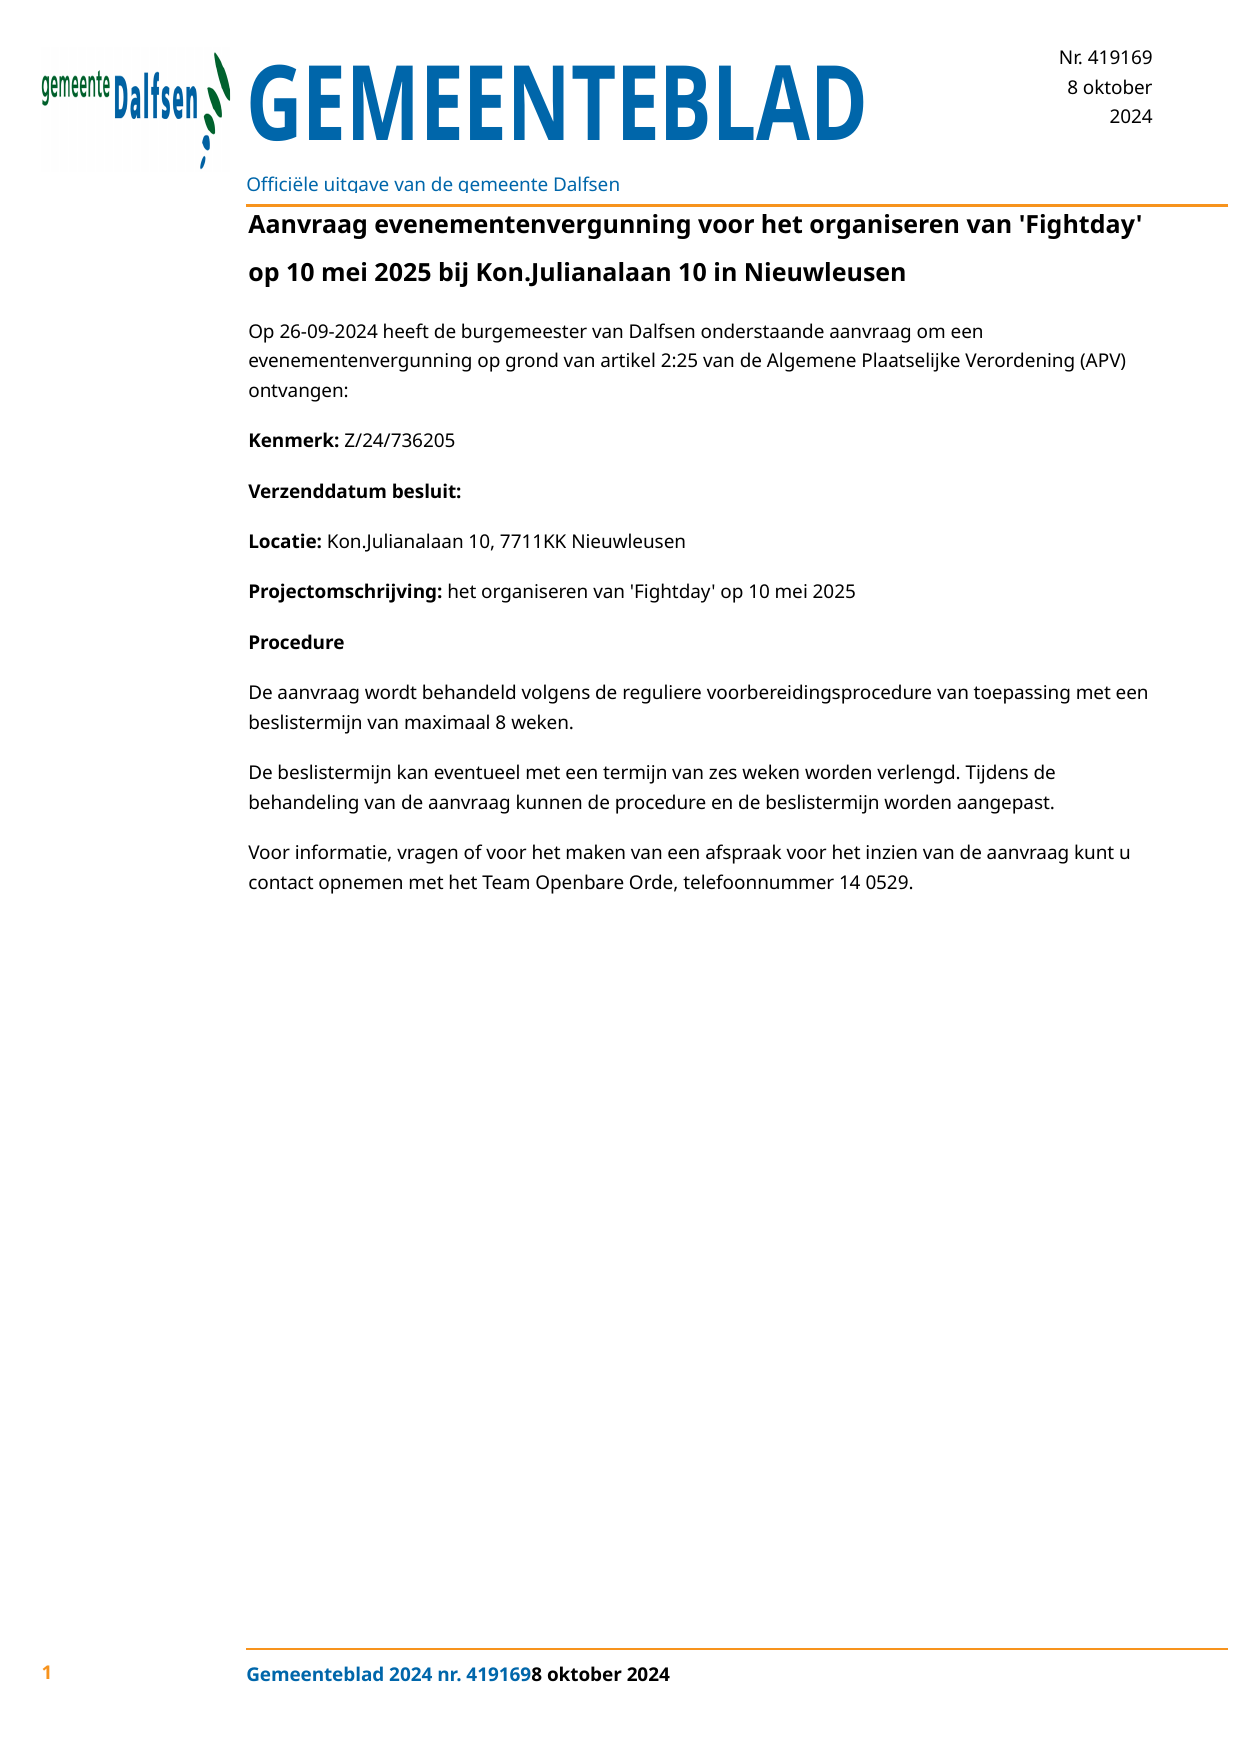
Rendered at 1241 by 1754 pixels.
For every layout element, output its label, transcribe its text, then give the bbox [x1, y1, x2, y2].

text Verzenddatum besluit: [248, 478, 1152, 504]
text Op 26-09-2024 heeft de burgemeester van Dalfsen onderstaande aanvraag om een evenementenvergunning op grond van artikel 2:25 van de Algemene Plaatselijke Verordening (APV) ontvangen: [248, 318, 1152, 403]
text Locatie: Kon.Julianalaan 10, 7711KK Nieuwleusen [248, 528, 1152, 554]
text Voor informatie, vragen of voor het maken van een afspraak voor het inzien van de aanvraag kunt u contact opnemen met het Team Openbare Orde, telefoonnummer 14 0529. [248, 839, 1152, 895]
picture [41, 47, 231, 172]
text De beslistermijn kan eventueel met een termijn van zes weken worden verlengd. Tijdens de behandeling van de aanvraag kunnen de procedure en de beslistermijn worden aangepast. [248, 759, 1152, 815]
text Procedure [248, 629, 1152, 655]
text Aanvraag evenementenvergunning voor het organiseren van 'Fightday' op 10 mei 2025 bij Kon.Julianalaan 10 in Nieuwleusen [248, 207, 1152, 288]
text De aanvraag wordt behandeld volgens de reguliere voorbereidingsprocedure van toepassing met een beslistermijn van maximaal 8 weken. [248, 679, 1152, 735]
text Kenmerk: Z/24/736205 [248, 427, 1152, 453]
text Projectomschrijving: het organiseren van 'Fightday' op 10 mei 2025 [248, 579, 1152, 604]
